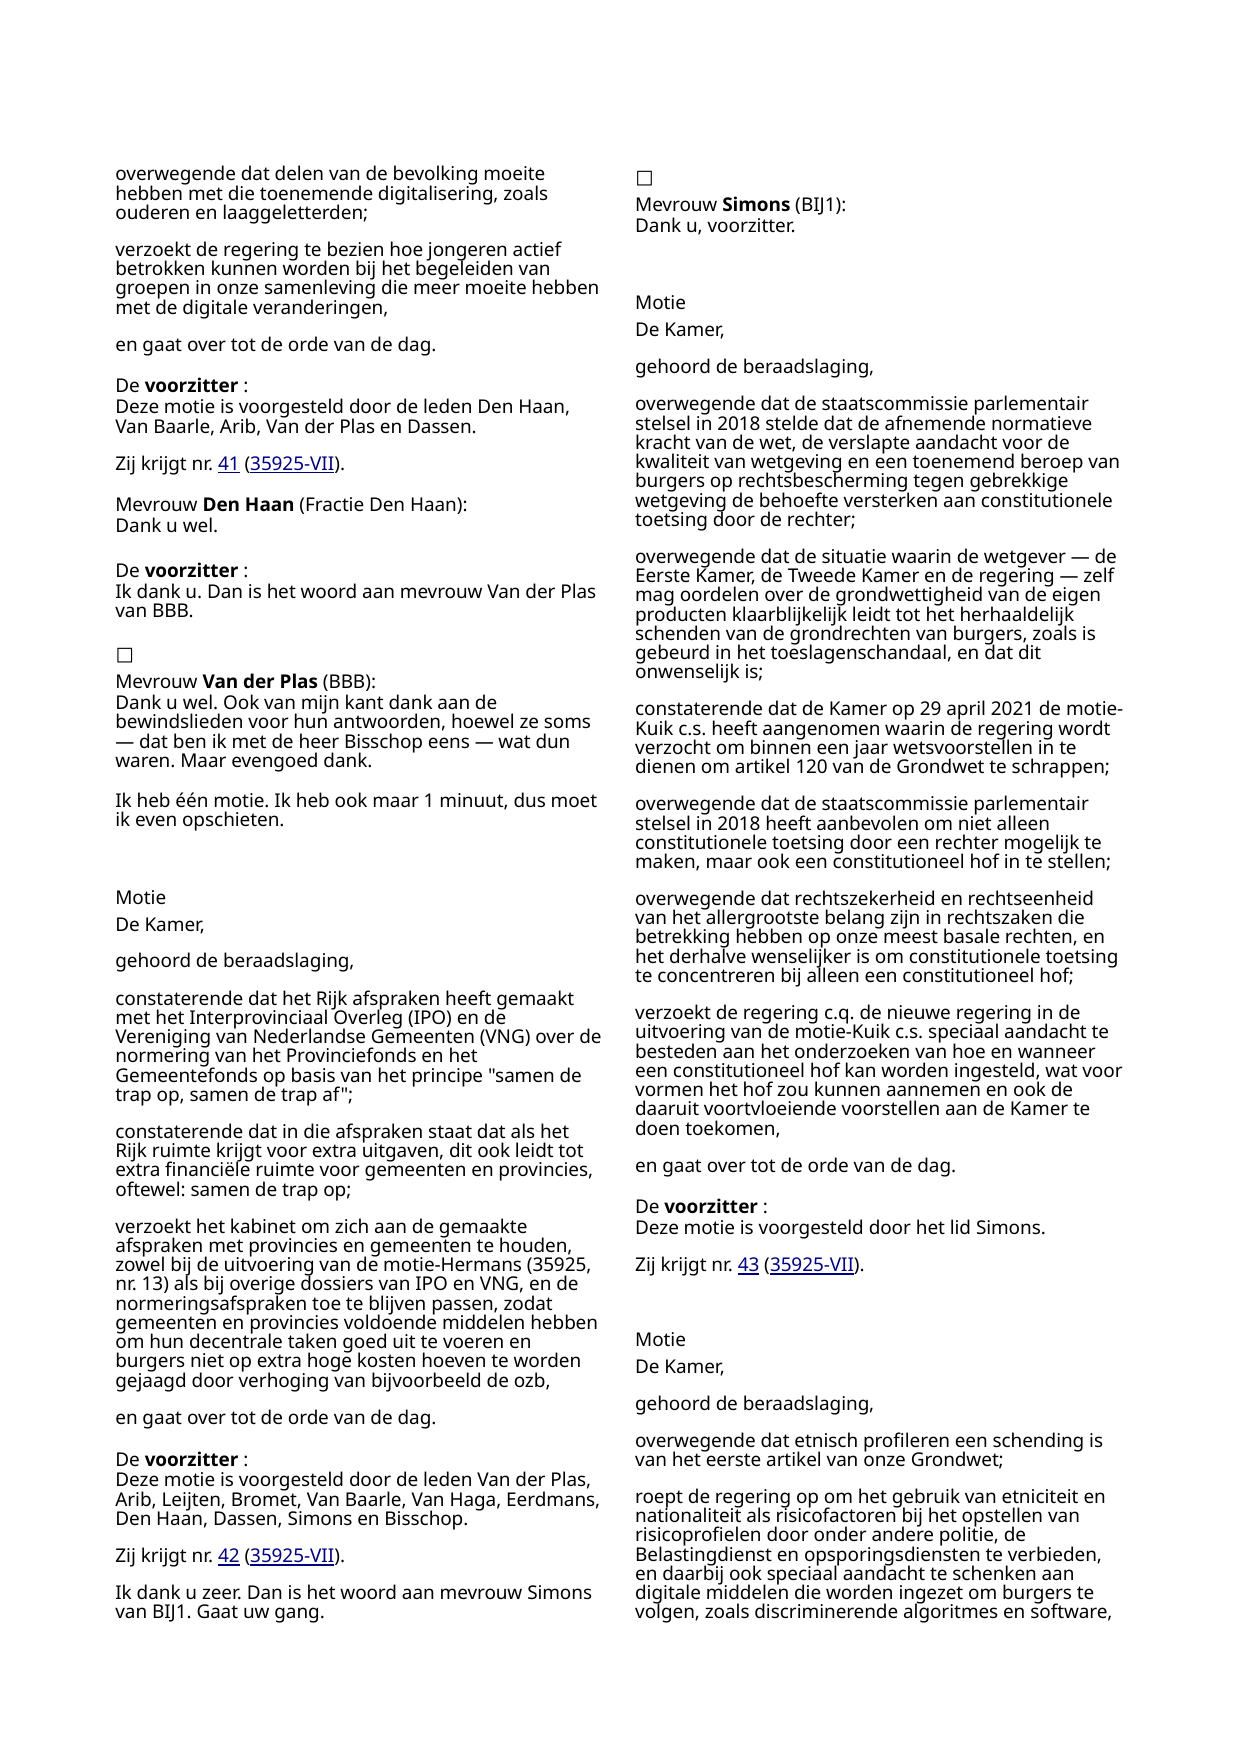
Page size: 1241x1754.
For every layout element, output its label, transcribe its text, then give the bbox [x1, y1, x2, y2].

text overwegende dat de staatscommissie parlementair stelsel in 2018 stelde dat de afnemende normatieve kracht van de wet, de verslapte aandacht voor de kwaliteit van wetgeving en een toenemend beroep van burgers op rechtsbescherming tegen gebrekkige wetgeving de behoefte versterken aan constitutionele toetsing door de rechter; [635, 395, 1125, 530]
text overwegende dat delen van de bevolking moeite hebben met die toenemende digitalisering, zoals ouderen en laaggeletterden; [115, 165, 605, 223]
text Zij krijgt nr. 41 (35925-VII). [115, 454, 605, 474]
text verzoekt het kabinet om zich aan de gemaakte afspraken met provincies en gemeenten te houden, zowel bij de uitvoering van de motie-Hermans (35925, nr. 13) als bij overige dossiers van IPO en VNG, en de normeringsafspraken toe te blijven passen, zodat gemeenten en provincies voldoende middelen hebben om hun decentrale taken goed uit te voeren en burgers niet op extra hoge kosten hoeven te worden gejaagd door verhoging van bijvoorbeeld de ozb, [115, 1218, 605, 1391]
text verzoekt de regering c.q. de nieuwe regering in de uitvoering van de motie-Kuik c.s. speciaal aandacht te besteden aan het onderzoeken van hoe en wanneer een constitutioneel hof kan worden ingesteld, wat voor vormen het hof zou kunnen aannemen en ook de daaruit voortvloeiende voorstellen aan de Kamer te doen toekomen, [635, 1004, 1125, 1139]
text De Kamer, [635, 321, 1125, 341]
text Dank u, voorzitter. [635, 217, 1125, 236]
text De voorzitter : [115, 1446, 605, 1471]
text Zij krijgt nr. 43 (35925-VII). [635, 1256, 1125, 1276]
text Ik heb één motie. Ik heb ook maar 1 minuut, dus moet ik even opschieten. [115, 792, 605, 830]
text en gaat over tot de orde van de dag. [115, 336, 605, 355]
text Deze motie is voorgesteld door de leden Den Haan, Van Baarle, Arib, Van der Plas en Dassen. [115, 398, 605, 437]
text en gaat over tot de orde van de dag. [115, 1409, 605, 1428]
text De voorzitter : [115, 373, 605, 398]
text ⬜ [115, 643, 605, 668]
text De voorzitter : [635, 1194, 1125, 1219]
text De Kamer, [115, 916, 605, 935]
text overwegende dat de situatie waarin de wetgever — de Eerste Kamer, de Tweede Kamer en de regering — zelf mag oordelen over de grondwettigheid van de eigen producten klaarblijkelijk leidt tot het herhaaldelijk schenden van de grondrechten van burgers, zoals is gebeurd in het toeslagenschandaal, en dat dit onwenselijk is; [635, 548, 1125, 683]
text constaterende dat in die afspraken staat dat als het Rijk ruimte krijgt voor extra uitgaven, dit ook leidt tot extra financiële ruimte voor gemeenten en provincies, oftewel: samen de trap op; [115, 1123, 605, 1200]
text Motie [115, 884, 605, 909]
text De voorzitter : [115, 557, 605, 583]
text Deze motie is voorgesteld door de leden Van der Plas, Arib, Leijten, Bromet, Van Baarle, Van Haga, Eerdmans, Den Haan, Dassen, Simons en Bisschop. [115, 1471, 605, 1529]
text ⬜ [635, 165, 1125, 191]
text gehoord de beraadslaging, [635, 358, 1125, 377]
text overwegende dat etnisch profileren een schending is van het eerste artikel van onze Grondwet; [635, 1432, 1125, 1470]
text Mevrouw Van der Plas (BBB): [115, 668, 605, 694]
text Deze motie is voorgesteld door het lid Simons. [635, 1219, 1125, 1239]
text Mevrouw Simons (BIJ1): [635, 191, 1125, 217]
text Dank u wel. [115, 517, 605, 537]
text Zij krijgt nr. 42 (35925-VII). [115, 1547, 605, 1566]
text roept de regering op om het gebruik van etniciteit en nationaliteit als risicofactoren bij het opstellen van risicoprofielen door onder andere politie, de Belastingdienst en opsporingsdiensten te verbieden, en daarbij ook speciaal aandacht te schenken aan digitale middelen die worden ingezet om burgers te volgen, zoals discriminerende algoritmes en software, [635, 1488, 1125, 1623]
text constaterende dat de Kamer op 29 april 2021 de motie-Kuik c.s. heeft aangenomen waarin de regering wordt verzocht om binnen een jaar wetsvoorstellen in te dienen om artikel 120 van de Grondwet te schrappen; [635, 700, 1125, 777]
text De Kamer, [635, 1358, 1125, 1377]
text Motie [635, 1326, 1125, 1352]
text Ik dank u zeer. Dan is het woord aan mevrouw Simons van BIJ1. Gaat uw gang. [115, 1584, 605, 1623]
text verzoekt de regering te bezien hoe jongeren actief betrokken kunnen worden bij het begeleiden van groepen in onze samenleving die meer moeite hebben met de digitale veranderingen, [115, 241, 605, 318]
text constaterende dat het Rijk afspraken heeft gemaakt met het Interprovinciaal Overleg (IPO) en de Vereniging van Nederlandse Gemeenten (VNG) over de normering van het Provinciefonds en het Gemeentefonds op basis van het principe "samen de trap op, samen de trap af"; [115, 989, 605, 1105]
text Ik dank u. Dan is het woord aan mevrouw Van der Plas van BBB. [115, 583, 605, 622]
text Motie [635, 289, 1125, 315]
text Dank u wel. Ook van mijn kant dank aan de bewindslieden voor hun antwoorden, hoewel ze soms — dat ben ik met de heer Bisschop eens — wat dun waren. Maar evengoed dank. [115, 694, 605, 771]
text overwegende dat de staatscommissie parlementair stelsel in 2018 heeft aanbevolen om niet alleen constitutionele toetsing door een rechter mogelijk te maken, maar ook een constitutioneel hof in te stellen; [635, 795, 1125, 872]
text Mevrouw Den Haan (Fractie Den Haan): [115, 492, 605, 517]
text overwegende dat rechtszekerheid en rechtseenheid van het allergrootste belang zijn in rechtszaken die betrekking hebben op onze meest basale rechten, en het derhalve wenselijker is om constitutionele toetsing te concentreren bij alleen een constitutioneel hof; [635, 890, 1125, 986]
text gehoord de beraadslaging, [635, 1395, 1125, 1414]
text gehoord de beraadslaging, [115, 952, 605, 972]
text en gaat over tot de orde van de dag. [635, 1157, 1125, 1176]
